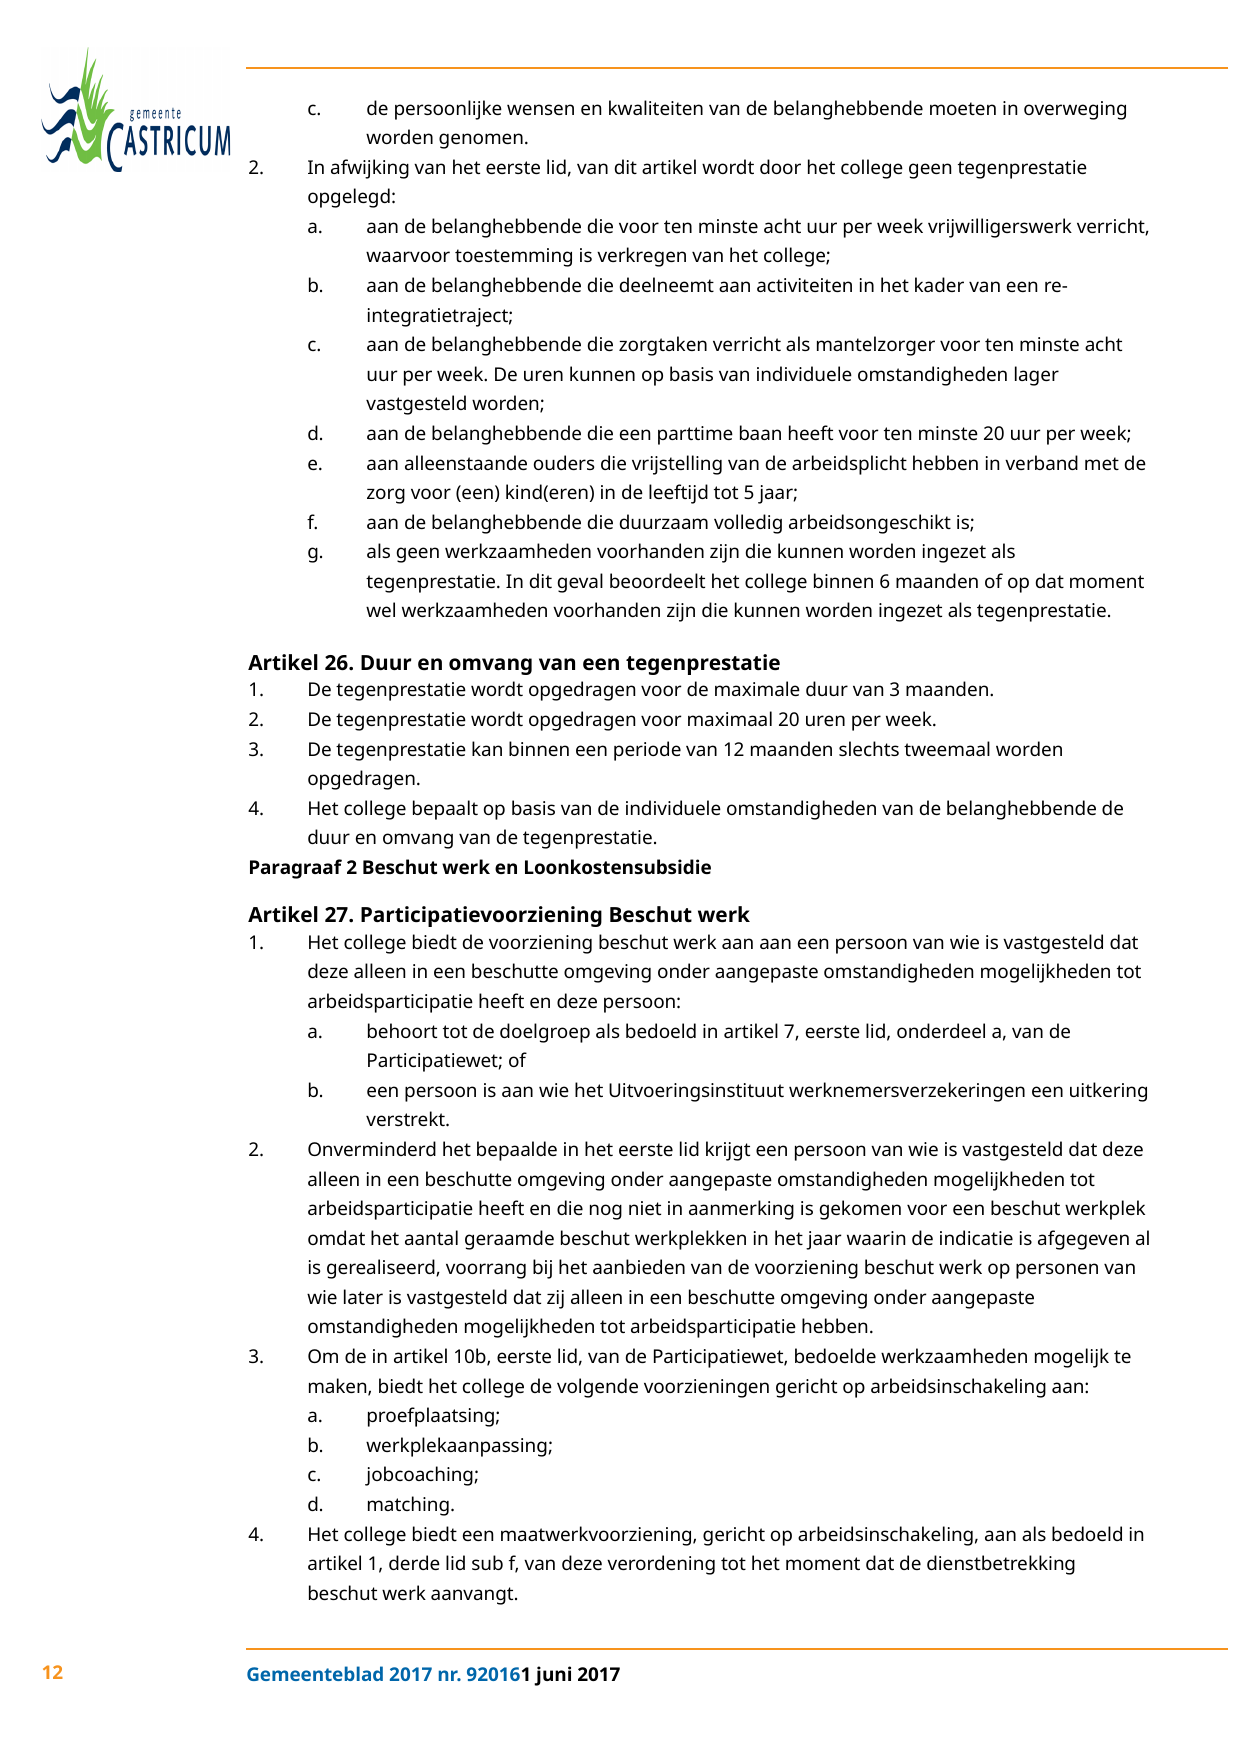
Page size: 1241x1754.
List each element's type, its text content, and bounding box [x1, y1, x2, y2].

list Het college biedt een maatwerkvoorziening, gericht op arbeidsinschakeling, aan als bedoeld in artikel 1, derde lid sub f, van deze verordening tot het moment dat de dienstbetrekking beschut werk aanvangt. [248, 1521, 1152, 1606]
list aan de belanghebbende die een parttime baan heeft voor ten minste 20 uur per week; [307, 420, 1152, 446]
list Het college bepaalt op basis van de individuele omstandigheden van de belanghebbende de duur en omvang van de tegenprestatie. [248, 795, 1152, 850]
list In afwijking van het eerste lid, van dit artikel wordt door het college geen tegenprestatie opgelegd: [248, 154, 1152, 209]
list jobcoaching; [307, 1462, 1152, 1487]
list aan de belanghebbende die duurzaam volledig arbeidsongeschikt is; [307, 509, 1152, 535]
list proefplaatsing; [307, 1402, 1152, 1428]
list aan de belanghebbende die voor ten minste acht uur per week vrijwilligerswerk verricht, waarvoor toestemming is verkregen van het college; [307, 213, 1152, 268]
list behoort tot de doelgroep als bedoeld in artikel 7, eerste lid, onderdeel a, van de Participatiewet; of [307, 1018, 1152, 1073]
picture [41, 47, 231, 172]
list Onverminderd het bepaalde in het eerste lid krijgt een persoon van wie is vastgesteld dat deze alleen in een beschutte omgeving onder aangepaste omstandigheden mogelijkheden tot arbeidsparticipatie heeft en die nog niet in aanmerking is gekomen voor een beschut werkplek omdat het aantal geraamde beschut werkplekken in het jaar waarin de indicatie is afgegeven al is gerealiseerd, voorrang bij het aanbieden van de voorziening beschut werk op personen van wie later is vastgesteld dat zij alleen in een beschutte omgeving onder aangepaste omstandigheden mogelijkheden tot arbeidsparticipatie hebben. [248, 1136, 1152, 1339]
list Om de in artikel 10b, eerste lid, van de Participatiewet, bedoelde werkzaamheden mogelijk te maken, biedt het college de volgende voorzieningen gericht op arbeidsinschakeling aan: [248, 1343, 1152, 1398]
list De tegenprestatie kan binnen een periode van 12 maanden slechts tweemaal worden opgedragen. [248, 736, 1152, 791]
list Het college biedt de voorziening beschut werk aan aan een persoon van wie is vastgesteld dat deze alleen in een beschutte omgeving onder aangepaste omstandigheden mogelijkheden tot arbeidsparticipatie heeft en deze persoon: [248, 929, 1152, 1014]
text Paragraaf 2 Beschut werk en Loonkostensubsidie [248, 854, 1152, 880]
text Artikel 26. Duur en omvang van een tegenprestatie [248, 648, 1152, 677]
list aan alleenstaande ouders die vrijstelling van de arbeidsplicht hebben in verband met de zorg voor (een) kind(eren) in de leeftijd tot 5 jaar; [307, 450, 1152, 505]
list als geen werkzaamheden voorhanden zijn die kunnen worden ingezet als tegenprestatie. In dit geval beoordeelt het college binnen 6 maanden of op dat moment wel werkzaamheden voorhanden zijn die kunnen worden ingezet als tegenprestatie. [307, 538, 1152, 623]
list aan de belanghebbende die zorgtaken verricht als mantelzorger voor ten minste acht uur per week. De uren kunnen op basis van individuele omstandigheden lager vastgesteld worden; [307, 331, 1152, 416]
list een persoon is aan wie het Uitvoeringsinstituut werknemersverzekeringen een uitkering verstrekt. [307, 1077, 1152, 1132]
text Artikel 27. Participatievoorziening Beschut werk [248, 901, 1152, 929]
list matching. [307, 1491, 1152, 1517]
list werkplekaanpassing; [307, 1432, 1152, 1458]
list de persoonlijke wensen en kwaliteiten van de belanghebbende moeten in overweging worden genomen. [307, 95, 1152, 150]
list aan de belanghebbende die deelneemt aan activiteiten in het kader van een re-integratietraject; [307, 272, 1152, 328]
list De tegenprestatie wordt opgedragen voor de maximale duur van 3 maanden. [248, 677, 1152, 702]
list De tegenprestatie wordt opgedragen voor maximaal 20 uren per week. [248, 706, 1152, 732]
